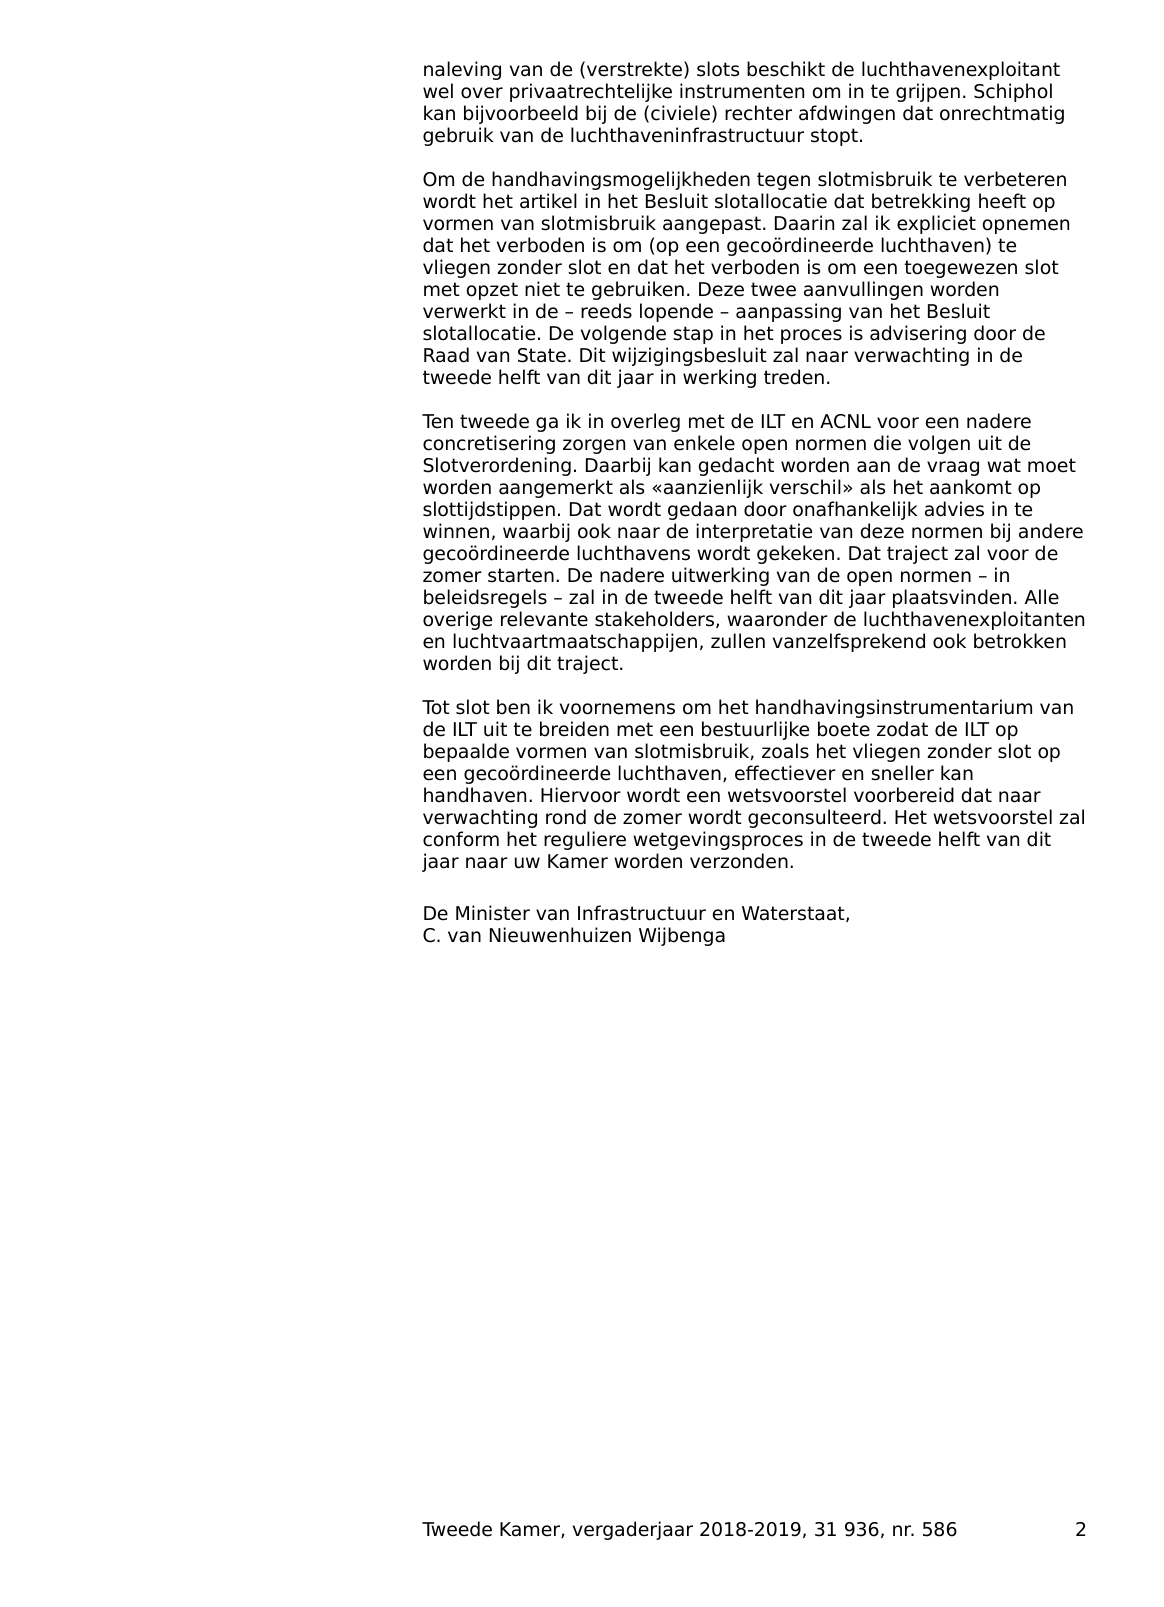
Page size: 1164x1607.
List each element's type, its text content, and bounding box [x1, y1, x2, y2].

text Ten tweede ga ik in overleg met de ILT en ACNL voor een nadere concretisering zorgen van enkele open normen die volgen uit de Slotverordening. Daarbij kan gedacht worden aan de vraag wat moet worden aangemerkt als «aanzienlijk verschil» als het aankomt op slottijdstippen. Dat wordt gedaan door onafhankelijk advies in te winnen, waarbij ook naar de interpretatie van deze normen bij andere gecoördineerde luchthavens wordt gekeken. Dat traject zal voor de zomer starten. De nadere uitwerking van de open normen – in beleidsregels – zal in de tweede helft van dit jaar plaatsvinden. Alle overige relevante stakeholders, waaronder de luchthavenexploitanten en luchtvaartmaatschappijen, zullen vanzelfsprekend ook betrokken worden bij dit traject. [422, 411, 1087, 675]
text Om de handhavingsmogelijkheden tegen slotmisbruik te verbeteren wordt het artikel in het Besluit slotallocatie dat betrekking heeft op vormen van slotmisbruik aangepast. Daarin zal ik expliciet opnemen dat het verboden is om (op een gecoördineerde luchthaven) te vliegen zonder slot en dat het verboden is om een toegewezen slot met opzet niet te gebruiken. Deze twee aanvullingen worden verwerkt in de – reeds lopende – aanpassing van het Besluit slotallocatie. De volgende stap in het proces is advisering door de Raad van State. Dit wijzigingsbesluit zal naar verwachting in de tweede helft van dit jaar in werking treden. [422, 169, 1087, 389]
text Tot slot ben ik voornemens om het handhavingsinstrumentarium van de ILT uit te breiden met een bestuurlijke boete zodat de ILT op bepaalde vormen van slotmisbruik, zoals het vliegen zonder slot op een gecoördineerde luchthaven, effectiever en sneller kan handhaven. Hiervoor wordt een wetsvoorstel voorbereid dat naar verwachting rond de zomer wordt geconsulteerd. Het wetsvoorstel zal conform het reguliere wetgevingsproces in de tweede helft van dit jaar naar uw Kamer worden verzonden. [422, 697, 1087, 873]
text De Minister van Infrastructuur en Waterstaat, C. van Nieuwenhuizen Wijbenga [422, 903, 1087, 947]
text naleving van de (verstrekte) slots beschikt de luchthavenexploitant wel over privaatrechtelijke instrumenten om in te grijpen. Schiphol kan bijvoorbeeld bij de (civiele) rechter afdwingen dat onrechtmatig gebruik van de luchthaveninfrastructuur stopt. [422, 59, 1087, 147]
